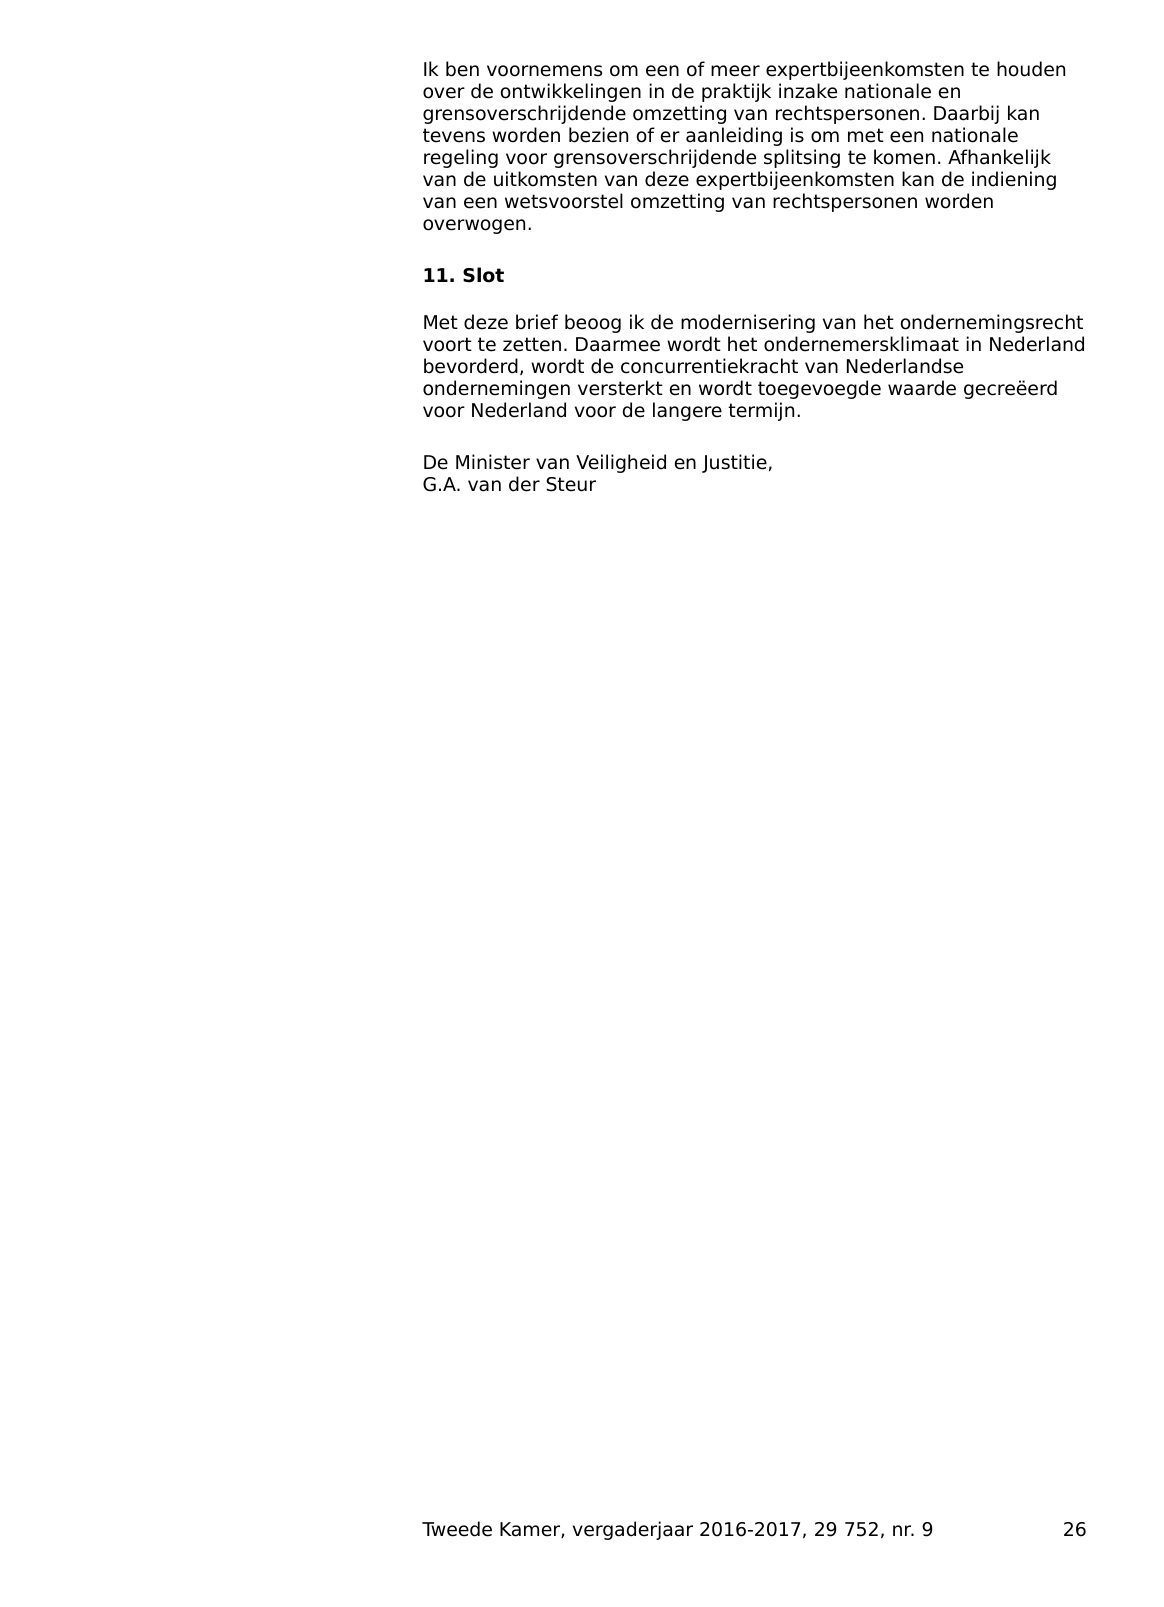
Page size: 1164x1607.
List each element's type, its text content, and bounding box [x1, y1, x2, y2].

text De Minister van Veiligheid en Justitie, G.A. van der Steur [422, 452, 1087, 496]
text Ik ben voornemens om een of meer expertbijeenkomsten te houden over de ontwikkelingen in de praktijk inzake nationale en grensoverschrijdende omzetting van rechtspersonen. Daarbij kan tevens worden bezien of er aanleiding is om met een nationale regeling voor grensoverschrijdende splitsing te komen. Afhankelijk van de uitkomsten van deze expertbijeenkomsten kan de indiening van een wetsvoorstel omzetting van rechtspersonen worden overwogen. [422, 59, 1087, 235]
text Met deze brief beoog ik de modernisering van het ondernemingsrecht voort te zetten. Daarmee wordt het ondernemersklimaat in Nederland bevorderd, wordt de concurrentiekracht van Nederlandse ondernemingen versterkt en wordt toegevoegde waarde gecreëerd voor Nederland voor de langere termijn. [422, 312, 1087, 422]
subtitle 11. Slot [422, 265, 1087, 287]
